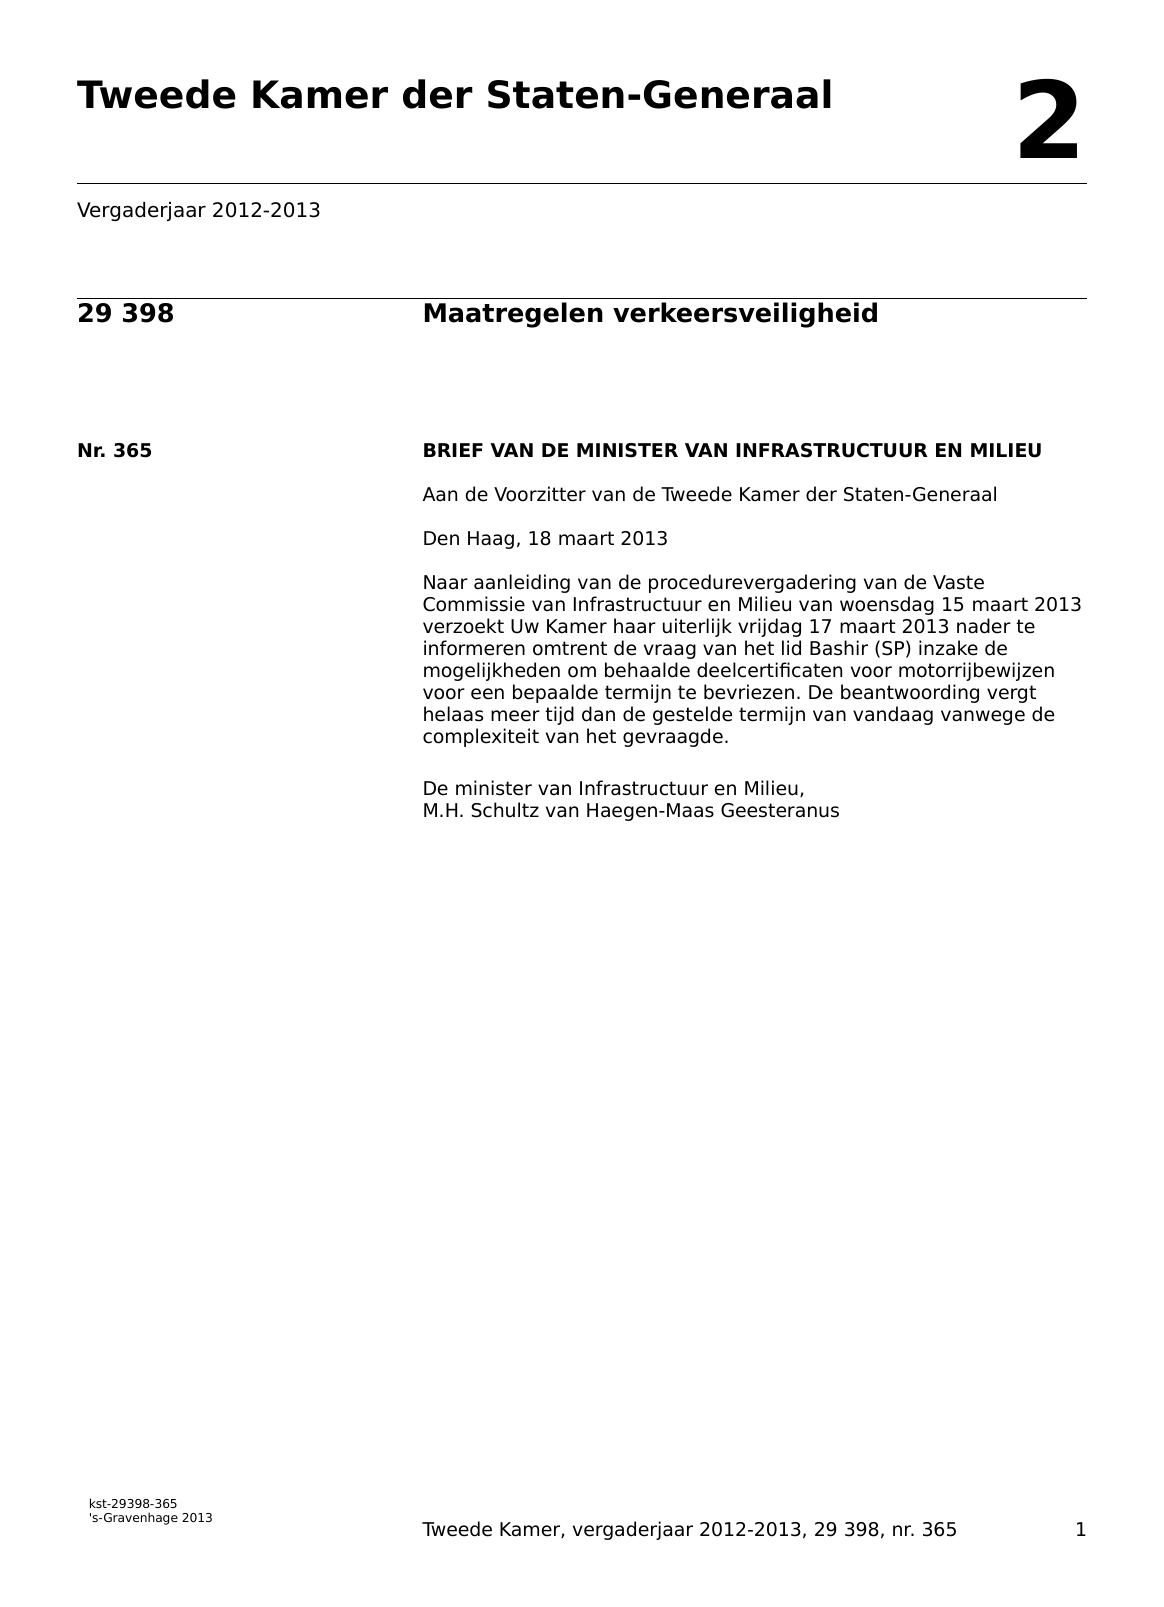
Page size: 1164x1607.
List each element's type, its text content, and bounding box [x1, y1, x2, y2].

text Aan de Voorzitter van de Tweede Kamer der Staten-Generaal [422, 484, 1087, 506]
text Den Haag, 18 maart 2013 [422, 528, 1087, 550]
table_cell Vergaderjaar 2012-2013 [77, 184, 1087, 298]
table_header Tweede Kamer der Staten-Generaal [77, 59, 886, 183]
subtitle 29 398 Maatregelen verkeersveiligheid [77, 299, 1087, 329]
text De minister van Infrastructuur en Milieu, M.H. Schultz van Haegen-Maas Geesteranus [422, 778, 1087, 822]
table_header 2 [886, 59, 1087, 183]
text 's-Gravenhage 2013 [88, 1511, 323, 1525]
text kst-29398-365 [88, 1497, 323, 1511]
subtitle Nr. 365 BRIEF VAN DE MINISTER VAN INFRASTRUCTUUR EN MILIEU [77, 440, 1087, 462]
text Naar aanleiding van de procedurevergadering van de Vaste Commissie van Infrastructuur en Milieu van woensdag 15 maart 2013 verzoekt Uw Kamer haar uiterlijk vrijdag 17 maart 2013 nader te informeren omtrent de vraag van het lid Bashir (SP) inzake de mogelijkheden om behaalde deelcertificaten voor motorrijbewijzen voor een bepaalde termijn te bevriezen. De beantwoording vergt helaas meer tijd dan de gestelde termijn van vandaag vanwege de complexiteit van het gevraagde. [422, 572, 1087, 748]
